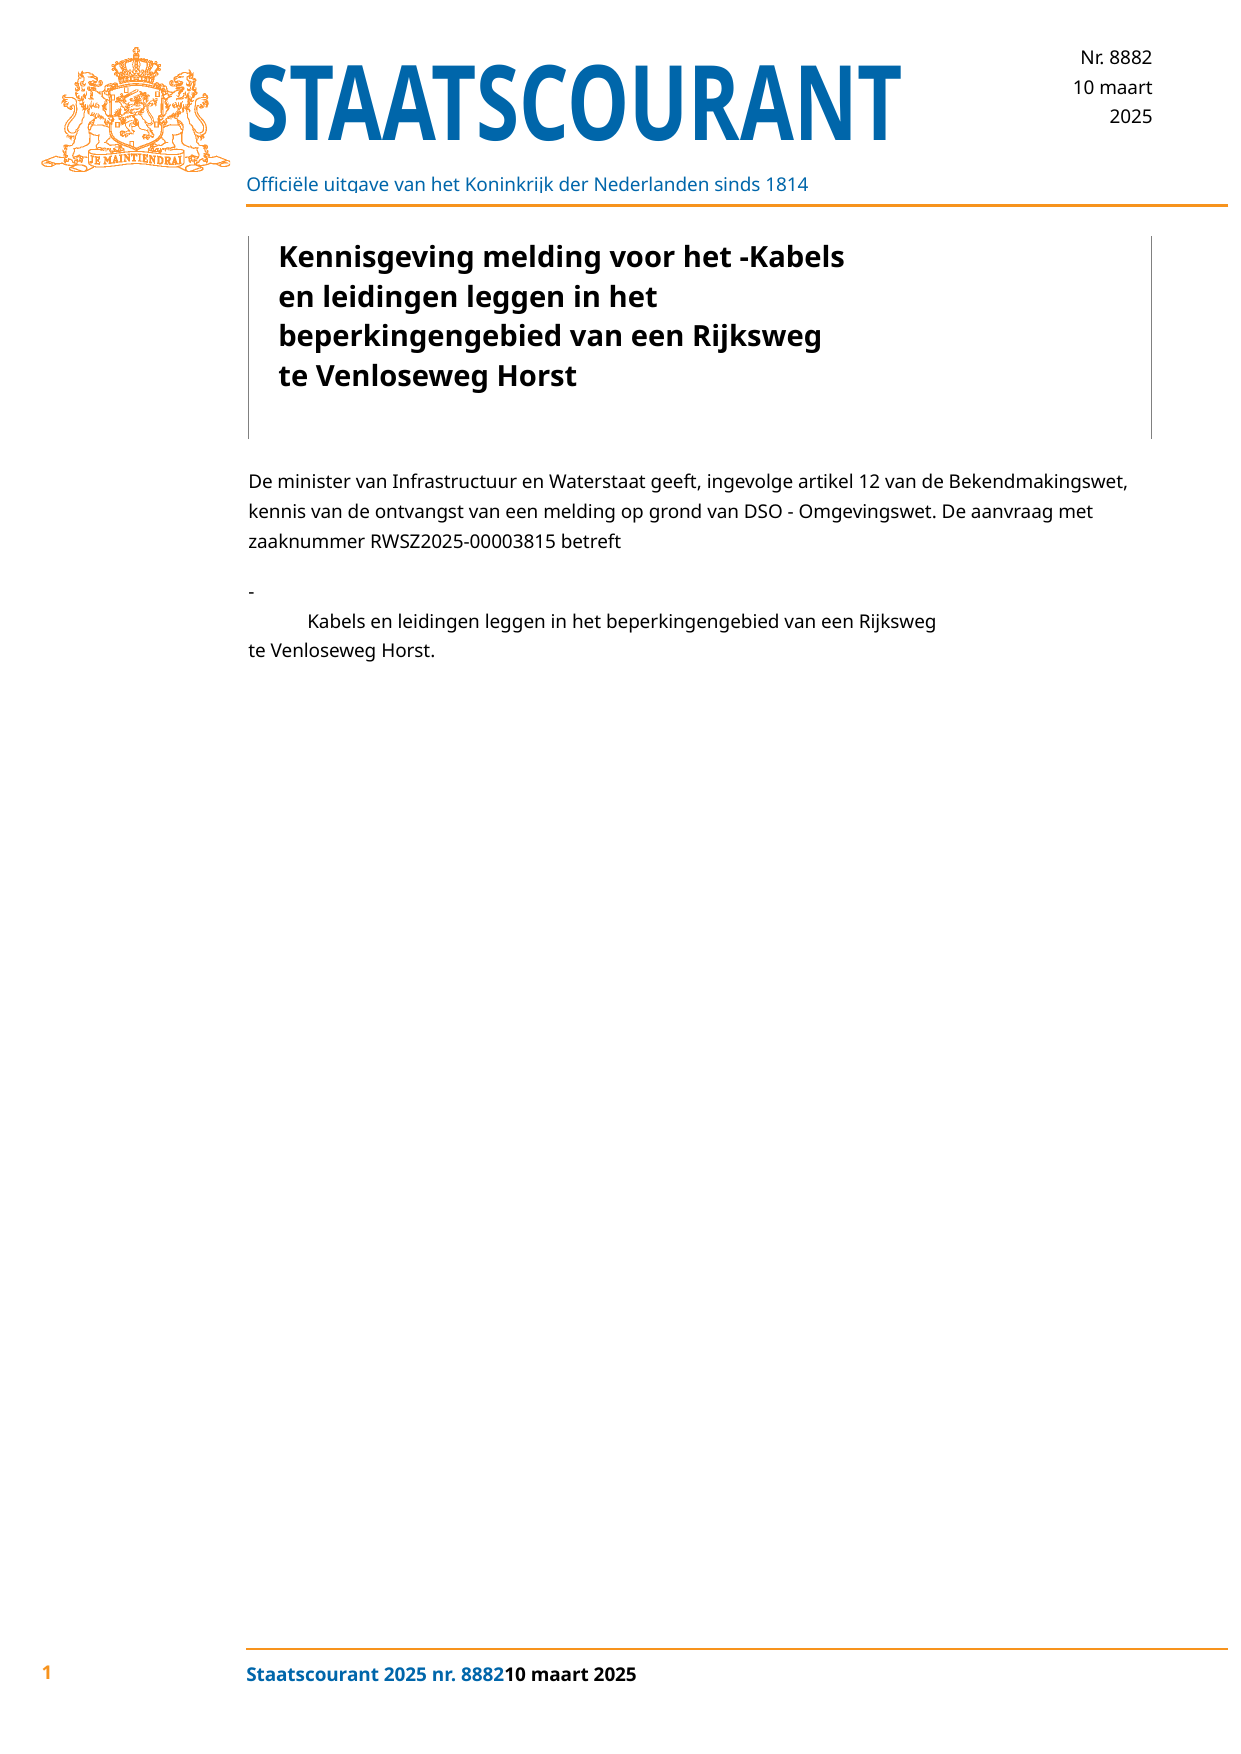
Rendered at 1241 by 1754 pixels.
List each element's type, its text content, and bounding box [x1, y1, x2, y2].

picture [41, 47, 231, 172]
table_header [850, 414, 1151, 439]
text De minister van Infrastructuur en Waterstaat geeft, ingevolge artikel 12 van de Bekendmakingswet, kennis van de ontvangst van een melding op grond van DSO - Omgevingswet. De aanvraag met zaaknummer RWSZ2025-00003815 betreft [248, 469, 1152, 553]
table_header [1090, 236, 1151, 413]
table_header Kennisgeving melding voor het -Kabels en leidingen leggen in het beperkingengebied van een Rijksweg te Venloseweg Horst [249, 236, 850, 439]
table_header [850, 236, 912, 413]
picture [912, 236, 1090, 414]
text te Venloseweg Horst. [248, 637, 1152, 663]
list Kabels en leidingen leggen in het beperkingengebied van een Rijksweg [248, 608, 1152, 633]
